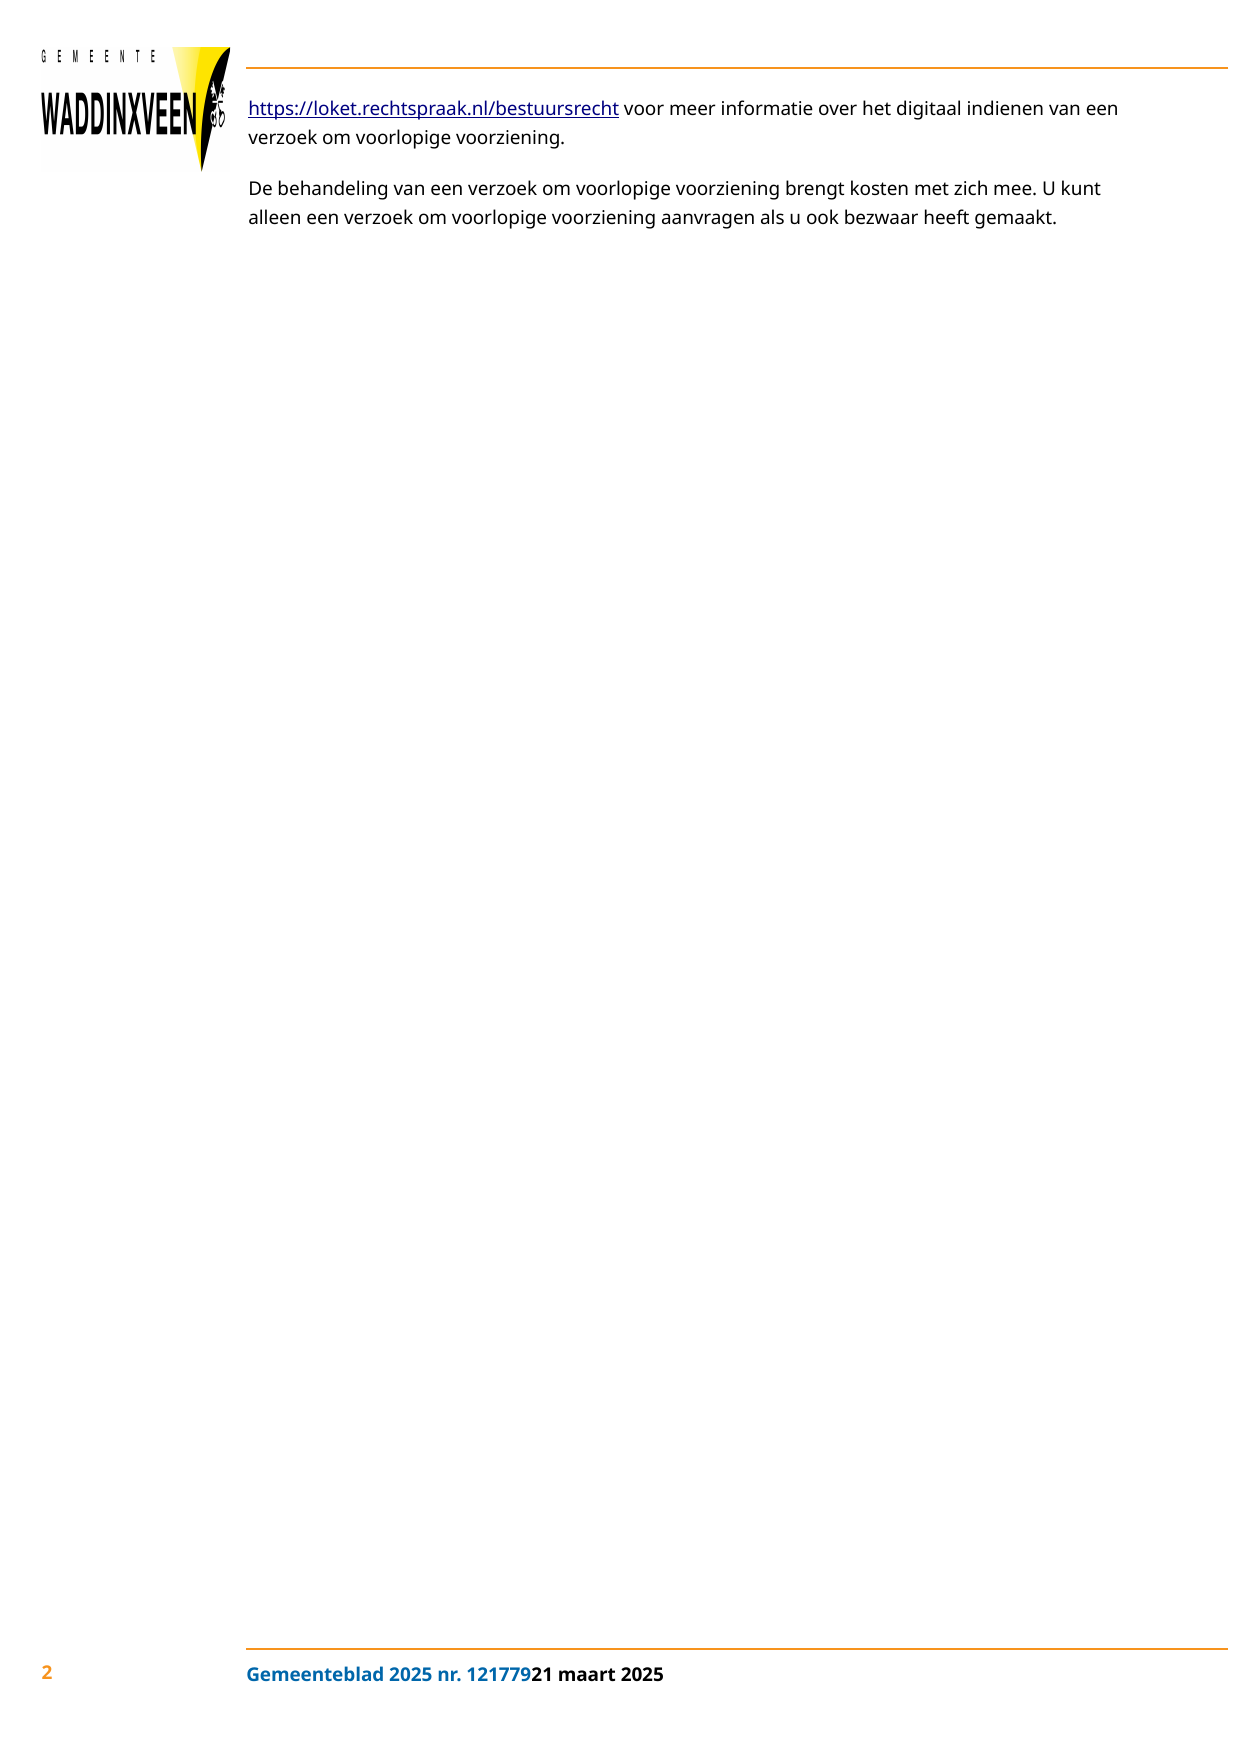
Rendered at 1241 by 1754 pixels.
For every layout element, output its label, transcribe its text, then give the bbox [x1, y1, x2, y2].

picture [41, 47, 231, 172]
text De behandeling van een verzoek om voorlopige voorziening brengt kosten met zich mee. U kunt alleen een verzoek om voorlopige voorziening aanvragen als u ook bezwaar heeft gemaakt. [248, 175, 1152, 230]
text https://loket.rechtspraak.nl/bestuursrecht voor meer informatie over het digitaal indienen van een verzoek om voorlopige voorziening. [248, 95, 1152, 150]
